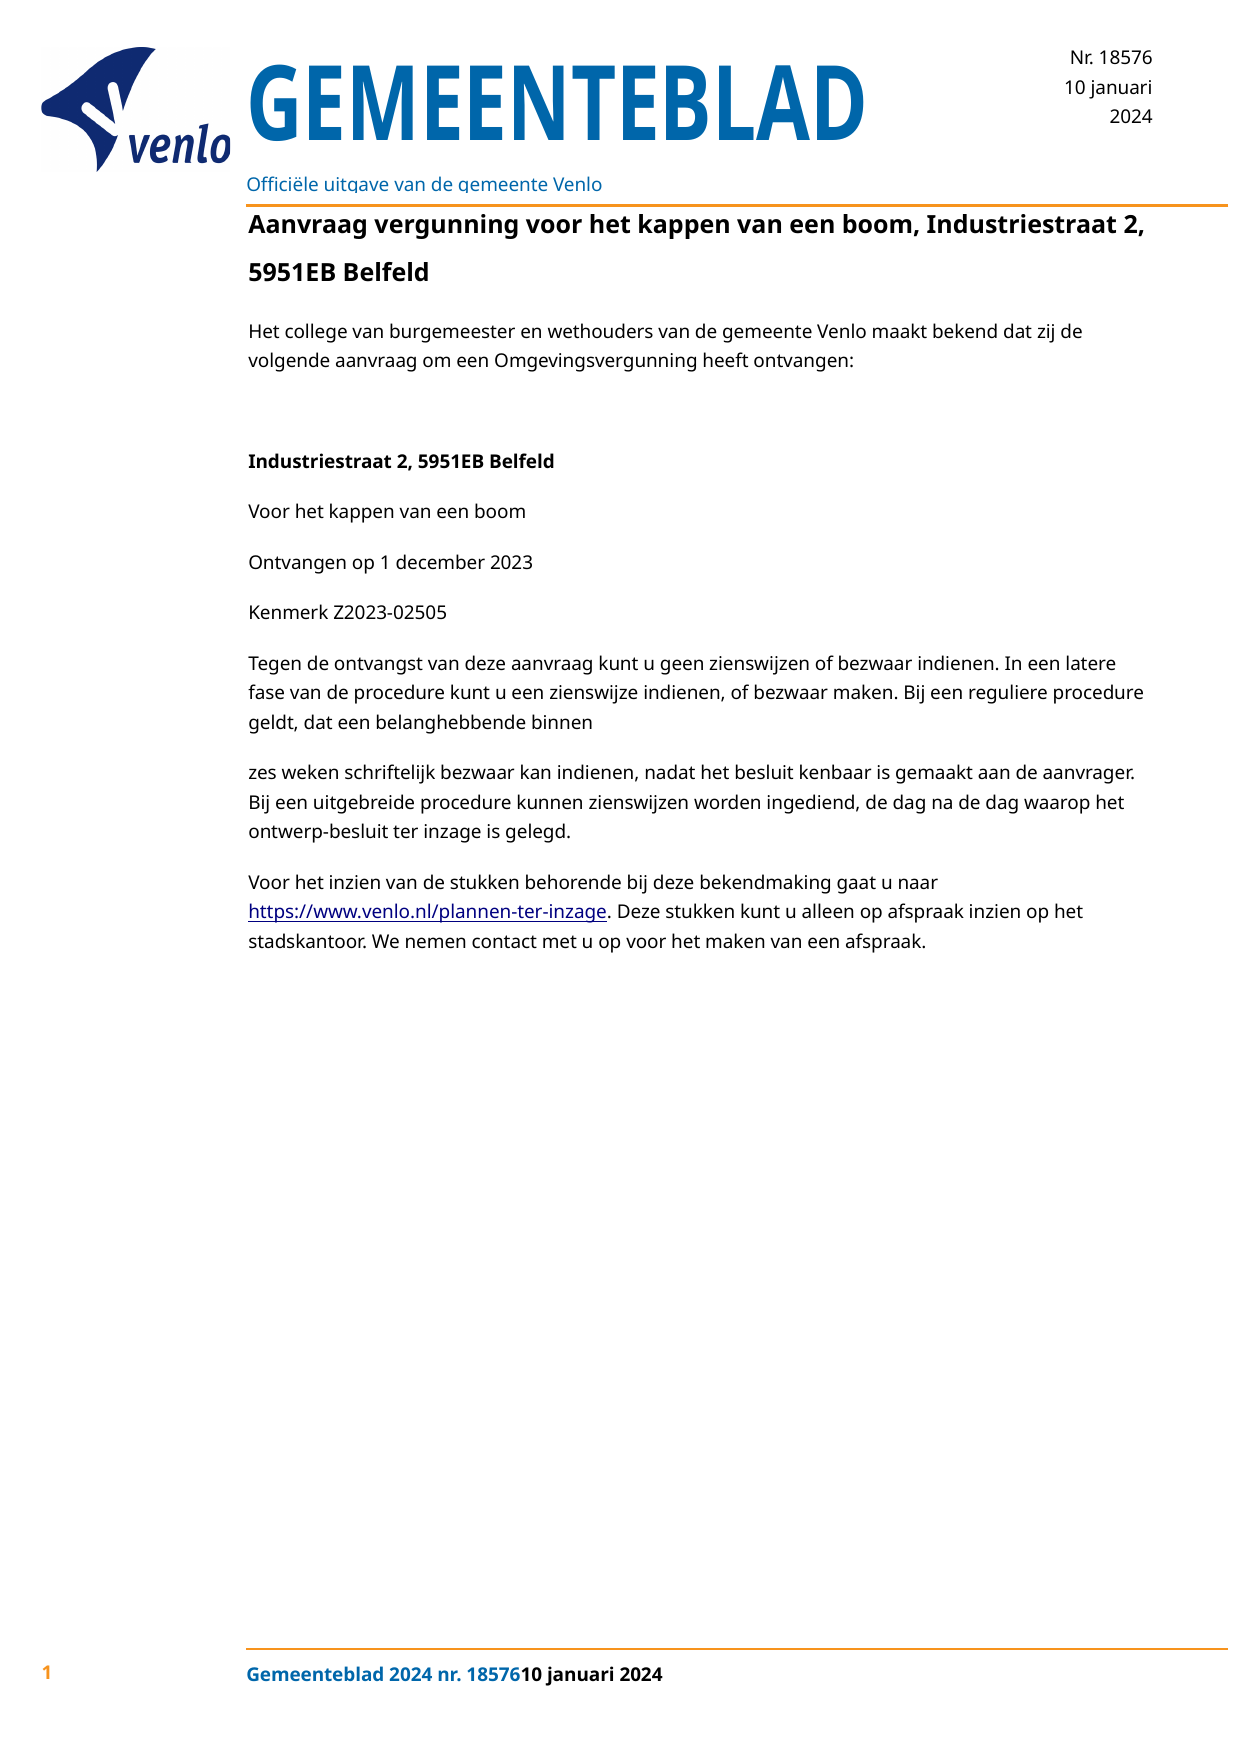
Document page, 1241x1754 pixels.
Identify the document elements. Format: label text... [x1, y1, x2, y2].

picture [41, 47, 231, 172]
text Industriestraat 2, 5951EB Belfeld [248, 448, 1152, 474]
text Ontvangen op 1 december 2023 [248, 549, 1152, 575]
text Aanvraag vergunning voor het kappen van een boom, Industriestraat 2, 5951EB Belfeld [248, 207, 1152, 288]
text Het college van burgemeester en wethouders van de gemeente Venlo maakt bekend dat zij de volgende aanvraag om een Omgevingsvergunning heeft ontvangen: [248, 318, 1152, 373]
text zes weken schriftelijk bezwaar kan indienen, nadat het besluit kenbaar is gemaakt aan de aanvrager. Bij een uitgebreide procedure kunnen zienswijzen worden ingediend, de dag na de dag waarop het ontwerp-besluit ter inzage is gelegd. [248, 759, 1152, 844]
text Voor het inzien van de stukken behorende bij deze bekendmaking gaat u naar https://www.venlo.nl/plannen-ter-inzage. Deze stukken kunt u alleen op afspraak inzien op het stadskantoor. We nemen contact met u op voor het maken van een afspraak. [248, 869, 1152, 954]
text Kenmerk Z2023-02505 [248, 599, 1152, 625]
text Tegen de ontvangst van deze aanvraag kunt u geen zienswijzen of bezwaar indienen. In een latere fase van de procedure kunt u een zienswijze indienen, of bezwaar maken. Bij een reguliere procedure geldt, dat een belanghebbende binnen [248, 650, 1152, 735]
text Voor het kappen van een boom [248, 499, 1152, 524]
